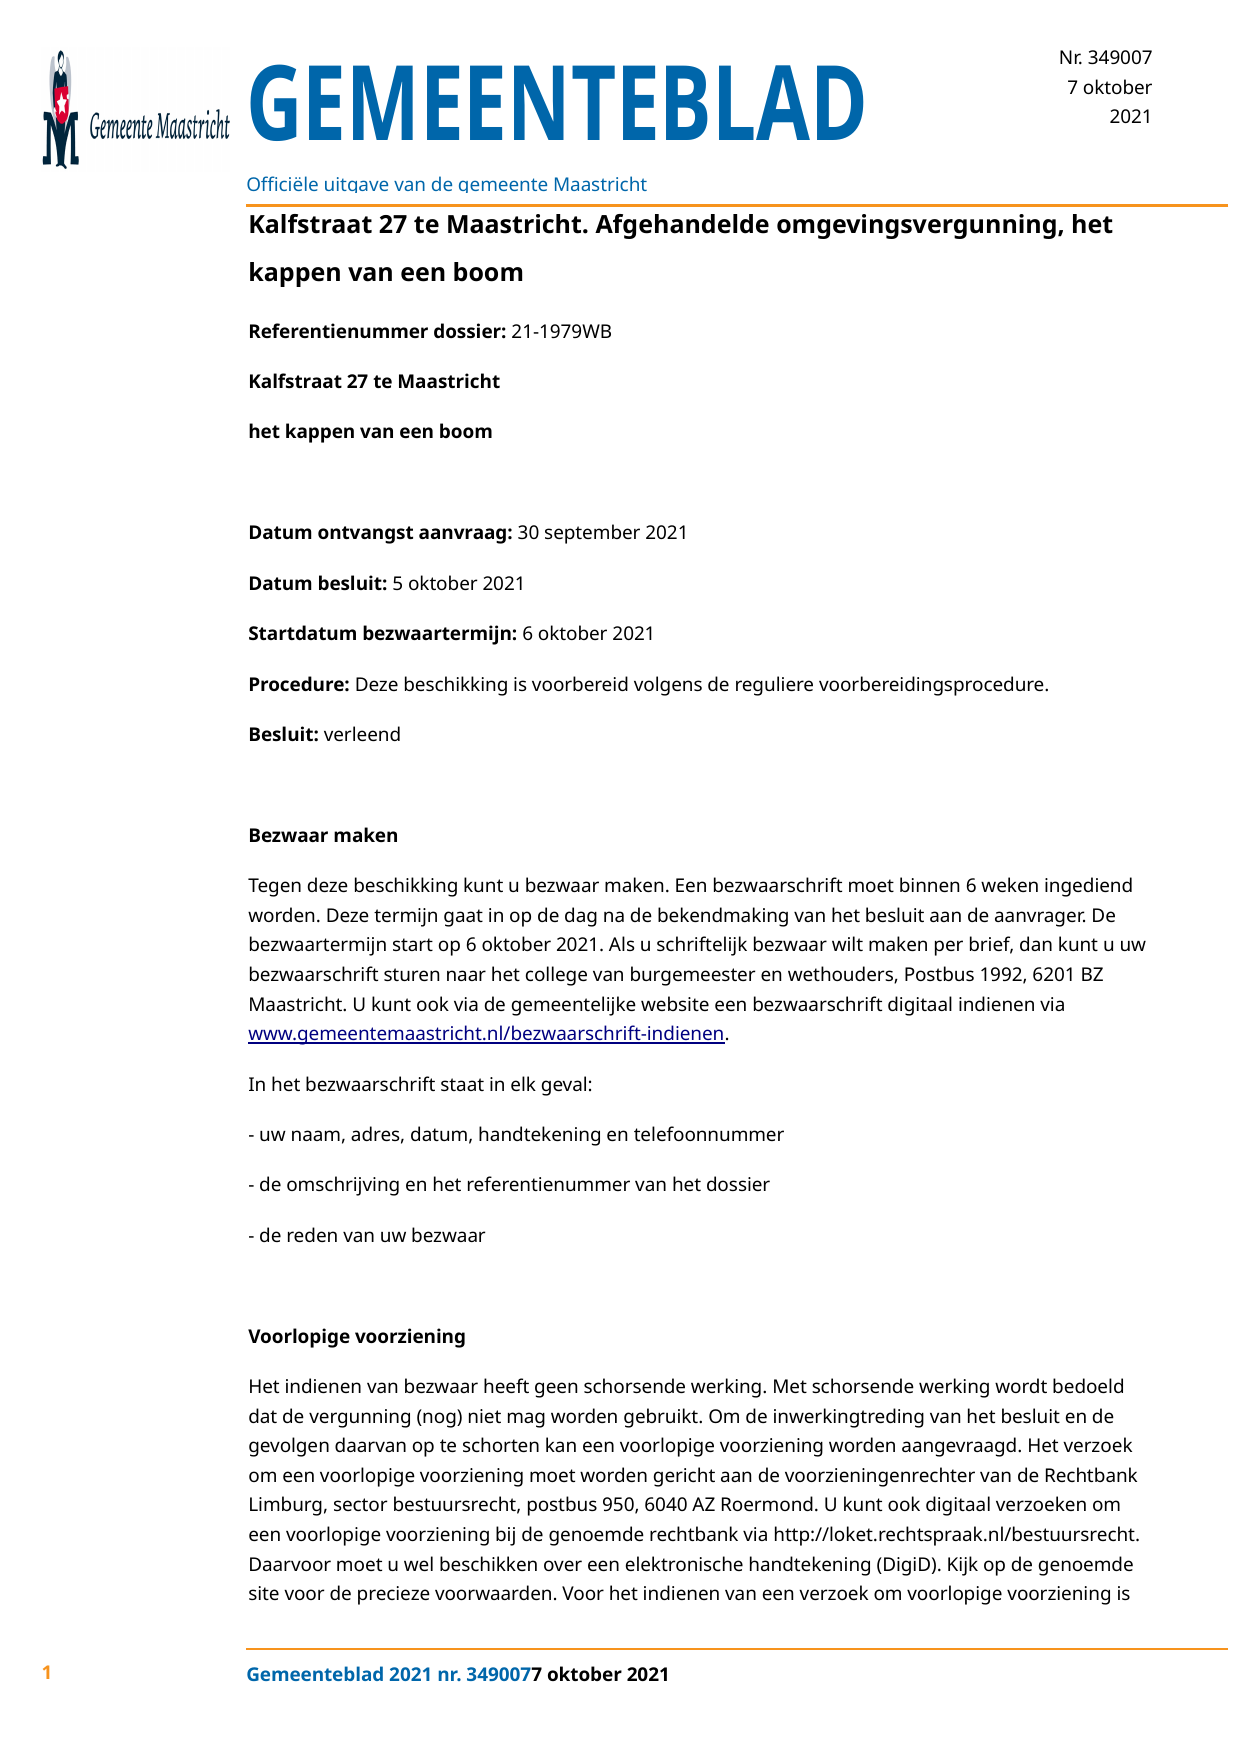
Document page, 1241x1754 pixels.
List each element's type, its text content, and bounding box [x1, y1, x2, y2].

picture [41, 47, 231, 172]
text Kalfstraat 27 te Maastricht. Afgehandelde omgevingsvergunning, het kappen van een boom [248, 207, 1152, 288]
text Tegen deze beschikking kunt u bezwaar maken. Een bezwaarschrift moet binnen 6 weken ingediend worden. Deze termijn gaat in op de dag na de bekendmaking van het besluit aan de aanvrager. De bezwaartermijn start op 6 oktober 2021. Als u schriftelijk bezwaar wilt maken per brief, dan kunt u uw bezwaarschrift sturen naar het college van burgemeester en wethouders, Postbus 1992, 6201 BZ Maastricht. U kunt ook via de gemeentelijke website een bezwaarschrift digitaal indienen via www.gemeentemaastricht.nl/bezwaarschrift-indienen. [248, 872, 1152, 1046]
text - de omschrijving en het referentienummer van het dossier [248, 1172, 1152, 1197]
text het kappen van een boom [248, 419, 1152, 444]
text Voorlopige voorziening [248, 1323, 1152, 1349]
text Kalfstraat 27 te Maastricht [248, 368, 1152, 394]
text Procedure: Deze beschikking is voorbereid volgens de reguliere voorbereidingsprocedure. [248, 671, 1152, 697]
text Startdatum bezwaartermijn: 6 oktober 2021 [248, 620, 1152, 646]
text Bezwaar maken [248, 822, 1152, 848]
text In het bezwaarschrift staat in elk geval: [248, 1071, 1152, 1097]
text Datum besluit: 5 oktober 2021 [248, 570, 1152, 596]
text Besluit: verleend [248, 721, 1152, 747]
text Datum ontvangst aanvraag: 30 september 2021 [248, 519, 1152, 545]
text Referentienummer dossier: 21-1979WB [248, 318, 1152, 344]
text Het indienen van bezwaar heeft geen schorsende werking. Met schorsende werking wordt bedoeld dat de vergunning (nog) niet mag worden gebruikt. Om de inwerkingtreding van het besluit en de gevolgen daarvan op te schorten kan een voorlopige voorziening worden aangevraagd. Het verzoek om een voorlopige voorziening moet worden gericht aan de voorzieningenrechter van de Rechtbank Limburg, sector bestuursrecht, postbus 950, 6040 AZ Roermond. U kunt ook digitaal verzoeken om een voorlopige voorziening bij de genoemde rechtbank via http://loket.rechtspraak.nl/bestuursrecht. Daarvoor moet u wel beschikken over een elektronische handtekening (DigiD). Kijk op de genoemde site voor de precieze voorwaarden. Voor het indienen van een verzoek om voorlopige voorziening is [248, 1373, 1152, 1606]
text - uw naam, adres, datum, handtekening en telefoonnummer [248, 1121, 1152, 1147]
text - de reden van uw bezwaar [248, 1222, 1152, 1248]
